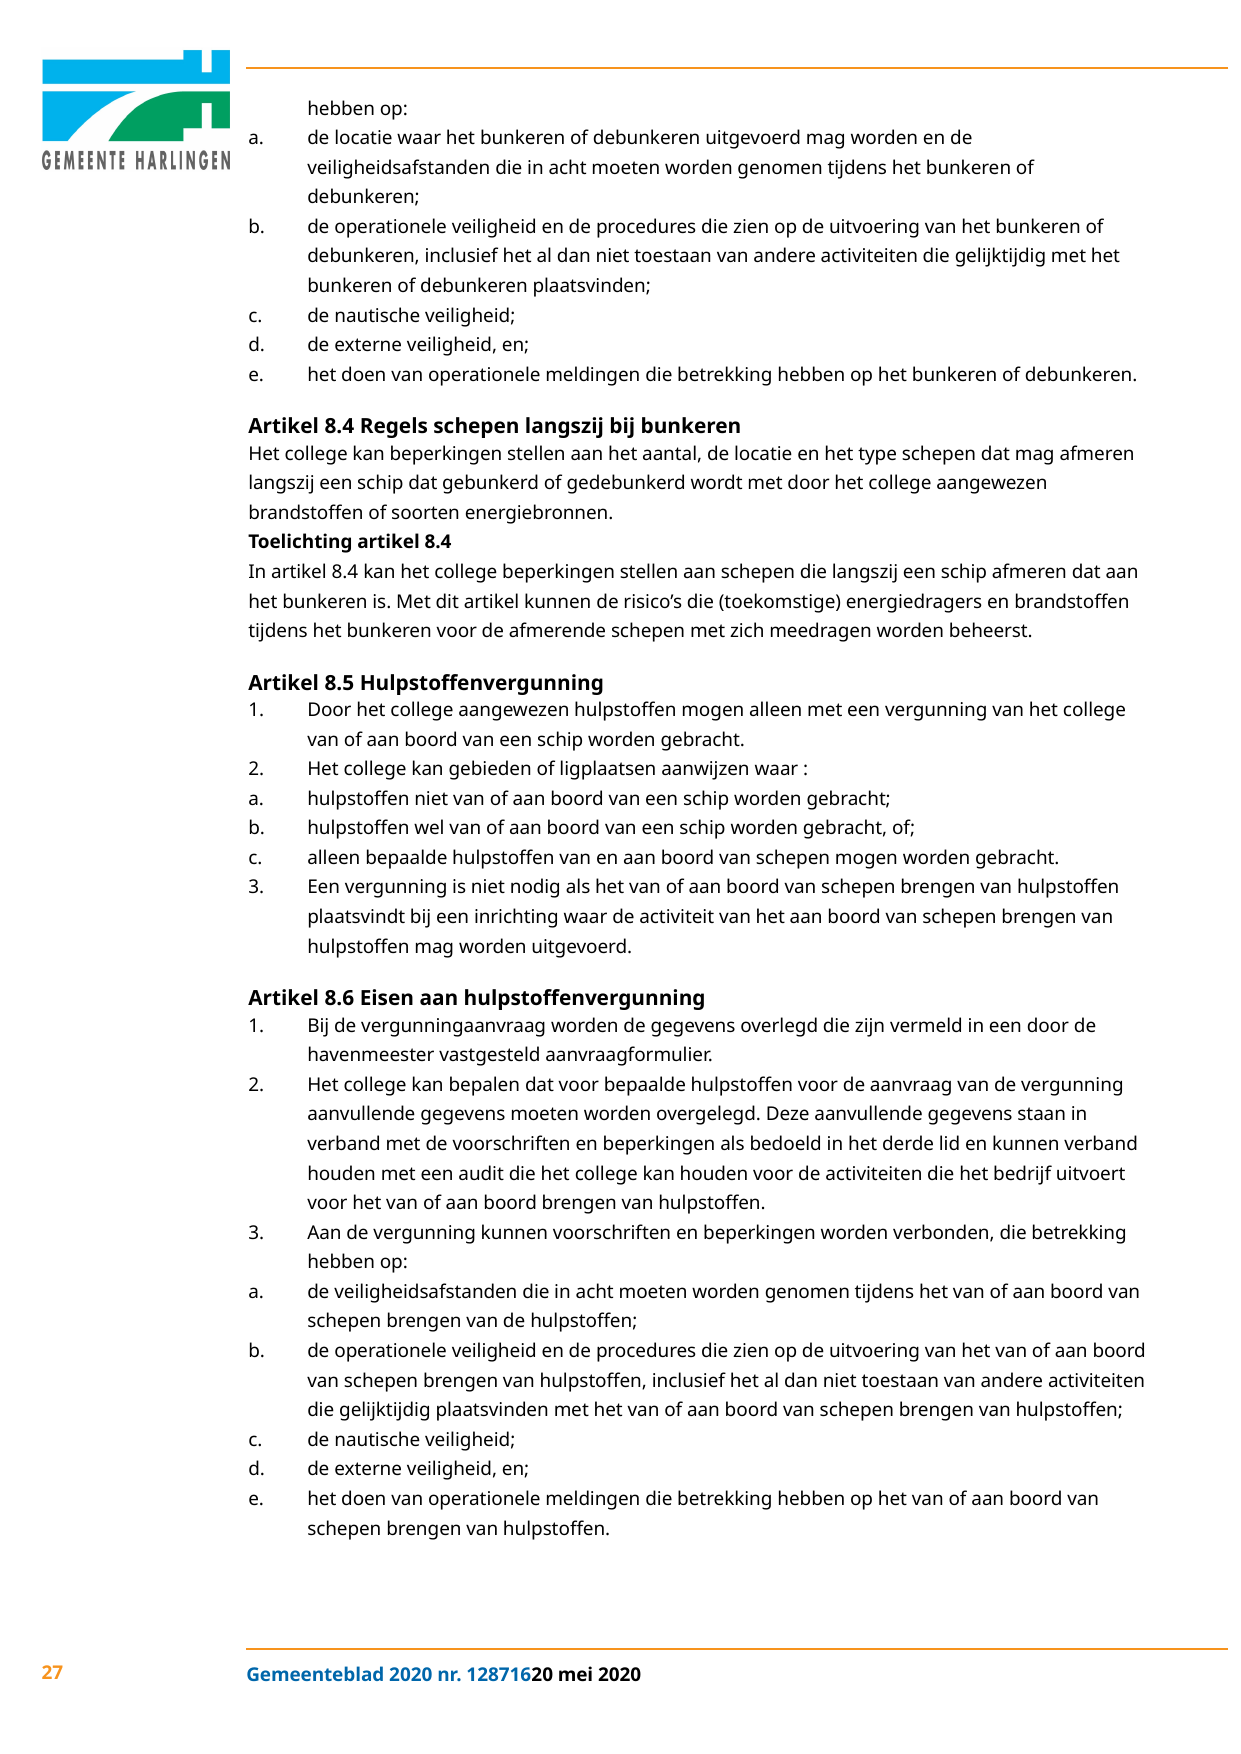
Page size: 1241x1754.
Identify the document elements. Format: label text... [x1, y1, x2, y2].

list Aan de vergunning kunnen voorschriften en beperkingen worden verbonden, die betrekking hebben op: [248, 1219, 1152, 1274]
list Een vergunning is niet nodig als het van of aan boord van schepen brengen van hulpstoffen plaatsvindt bij een inrichting waar de activiteit van het aan boord van schepen brengen van hulpstoffen mag worden uitgevoerd. [248, 874, 1152, 959]
text Artikel 8.6 Eisen aan hulpstoffenvergunning [248, 983, 1152, 1012]
list de nautische veiligheid; [248, 302, 1152, 328]
text Het college kan beperkingen stellen aan het aantal, de locatie en het type schepen dat mag afmeren langszij een schip dat gebunkerd of gedebunkerd wordt met door het college aangewezen brandstoffen of soorten energiebronnen. [248, 440, 1152, 525]
list Bij de vergunningaanvraag worden de gegevens overlegd die zijn vermeld in een door de havenmeester vastgesteld aanvraagformulier. [248, 1012, 1152, 1067]
list de externe veiligheid, en; [248, 1456, 1152, 1481]
list de locatie waar het bunkeren of debunkeren uitgevoerd mag worden en de veiligheidsafstanden die in acht moeten worden genomen tijdens het bunkeren of debunkeren; [248, 124, 1152, 209]
text Artikel 8.5 Hulpstoffenvergunning [248, 668, 1152, 696]
list de operationele veiligheid en de procedures die zien op de uitvoering van het van of aan boord van schepen brengen van hulpstoffen, inclusief het al dan niet toestaan van andere activiteiten die gelijktijdig plaatsvinden met het van of aan boord van schepen brengen van hulpstoffen; [248, 1337, 1152, 1422]
list alleen bepaalde hulpstoffen van en aan boord van schepen mogen worden gebracht. [248, 844, 1152, 870]
picture [41, 47, 231, 172]
list Het college kan gebieden of ligplaatsen aanwijzen waar : [248, 755, 1152, 781]
list de operationele veiligheid en de procedures die zien op de uitvoering van het bunkeren of debunkeren, inclusief het al dan niet toestaan van andere activiteiten die gelijktijdig met het bunkeren of debunkeren plaatsvinden; [248, 213, 1152, 298]
list hulpstoffen niet van of aan boord van een schip worden gebracht; [248, 785, 1152, 811]
text Artikel 8.4 Regels schepen langszij bij bunkeren [248, 411, 1152, 440]
text In artikel 8.4 kan het college beperkingen stellen aan schepen die langszij een schip afmeren dat aan het bunkeren is. Met dit artikel kunnen de risico’s die (toekomstige) energiedragers en brandstoffen tijdens het bunkeren voor de afmerende schepen met zich meedragen worden beheerst. [248, 558, 1152, 643]
list hebben op: [248, 95, 1152, 121]
list het doen van operationele meldingen die betrekking hebben op het bunkeren of debunkeren. [248, 361, 1152, 387]
text Toelichting artikel 8.4 [248, 529, 1152, 554]
list de nautische veiligheid; [248, 1426, 1152, 1452]
list de veiligheidsafstanden die in acht moeten worden genomen tijdens het van of aan boord van schepen brengen van de hulpstoffen; [248, 1278, 1152, 1333]
list hulpstoffen wel van of aan boord van een schip worden gebracht, of; [248, 814, 1152, 840]
list Het college kan bepalen dat voor bepaalde hulpstoffen voor de aanvraag van de vergunning aanvullende gegevens moeten worden overgelegd. Deze aanvullende gegevens staan in verband met de voorschriften en beperkingen als bedoeld in het derde lid en kunnen verband houden met een audit die het college kan houden voor de activiteiten die het bedrijf uitvoert voor het van of aan boord brengen van hulpstoffen. [248, 1071, 1152, 1215]
list Door het college aangewezen hulpstoffen mogen alleen met een vergunning van het college van of aan boord van een schip worden gebracht. [248, 696, 1152, 752]
list het doen van operationele meldingen die betrekking hebben op het van of aan boord van schepen brengen van hulpstoffen. [248, 1485, 1152, 1540]
list de externe veiligheid, en; [248, 331, 1152, 357]
